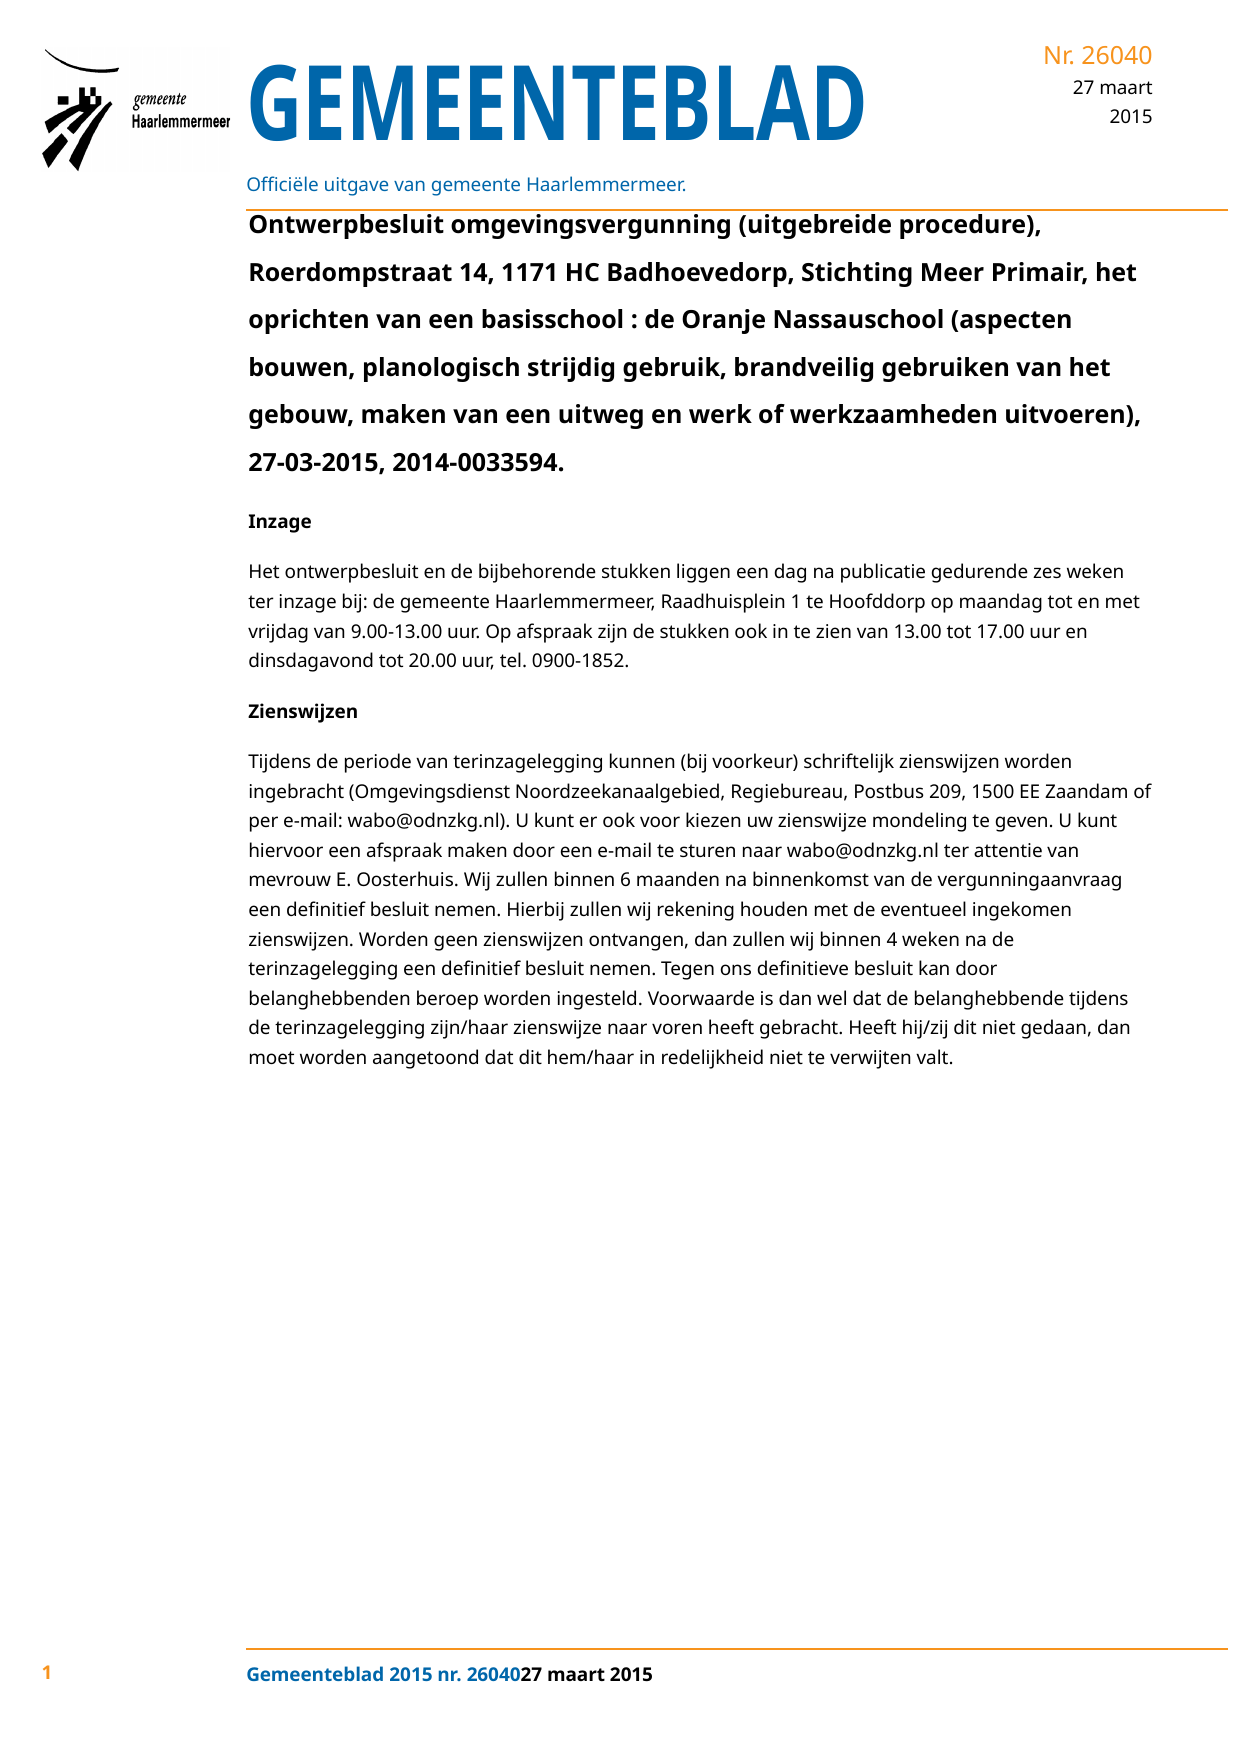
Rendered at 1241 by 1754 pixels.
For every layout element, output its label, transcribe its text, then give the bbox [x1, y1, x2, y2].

text Ontwerpbesluit omgevingsvergunning (uitgebreide procedure), Roerdompstraat 14, 1171 HC Badhoevedorp, Stichting Meer Primair, het oprichten van een basisschool : de Oranje Nassauschool (aspecten bouwen, planologisch strijdig gebruik, brandveilig gebruiken van het gebouw, maken van een uitweg en werk of werkzaamheden uitvoeren), 27-03-2015, 2014-0033594. [248, 211, 1152, 479]
text Het ontwerpbesluit en de bijbehorende stukken liggen een dag na publicatie gedurende zes weken ter inzage bij: de gemeente Haarlemmermeer, Raadhuisplein 1 te Hoofddorp op maandag tot en met vrijdag van 9.00-13.00 uur. Op afspraak zijn de stukken ook in te zien van 13.00 tot 17.00 uur en dinsdagavond tot 20.00 uur, tel. 0900-1852. [248, 559, 1152, 673]
text Inzage [248, 508, 1152, 534]
text Zienswijzen [248, 698, 1152, 724]
text Tijdens de periode van terinzagelegging kunnen (bij voorkeur) schriftelijk zienswijzen worden ingebracht (Omgevingsdienst Noordzeekanaalgebied, Regiebureau, Postbus 209, 1500 EE Zaandam of per e-mail: wabo@odnzkg.nl). U kunt er ook voor kiezen uw zienswijze mondeling te geven. U kunt hiervoor een afspraak maken door een e-mail te sturen naar wabo@odnzkg.nl ter attentie van mevrouw E. Oosterhuis. Wij zullen binnen 6 maanden na binnenkomst van de vergunningaanvraag een definitief besluit nemen. Hierbij zullen wij rekening houden met de eventueel ingekomen zienswijzen. Worden geen zienswijzen ontvangen, dan zullen wij binnen 4 weken na de terinzagelegging een definitief besluit nemen. Tegen ons definitieve besluit kan door belanghebbenden beroep worden ingesteld. Voorwaarde is dan wel dat de belanghebbende tijdens de terinzagelegging zijn/haar zienswijze naar voren heeft gebracht. Heeft hij/zij dit niet gedaan, dan moet worden aangetoond dat dit hem/haar in redelijkheid niet te verwijten valt. [248, 748, 1152, 1070]
picture [41, 47, 231, 172]
